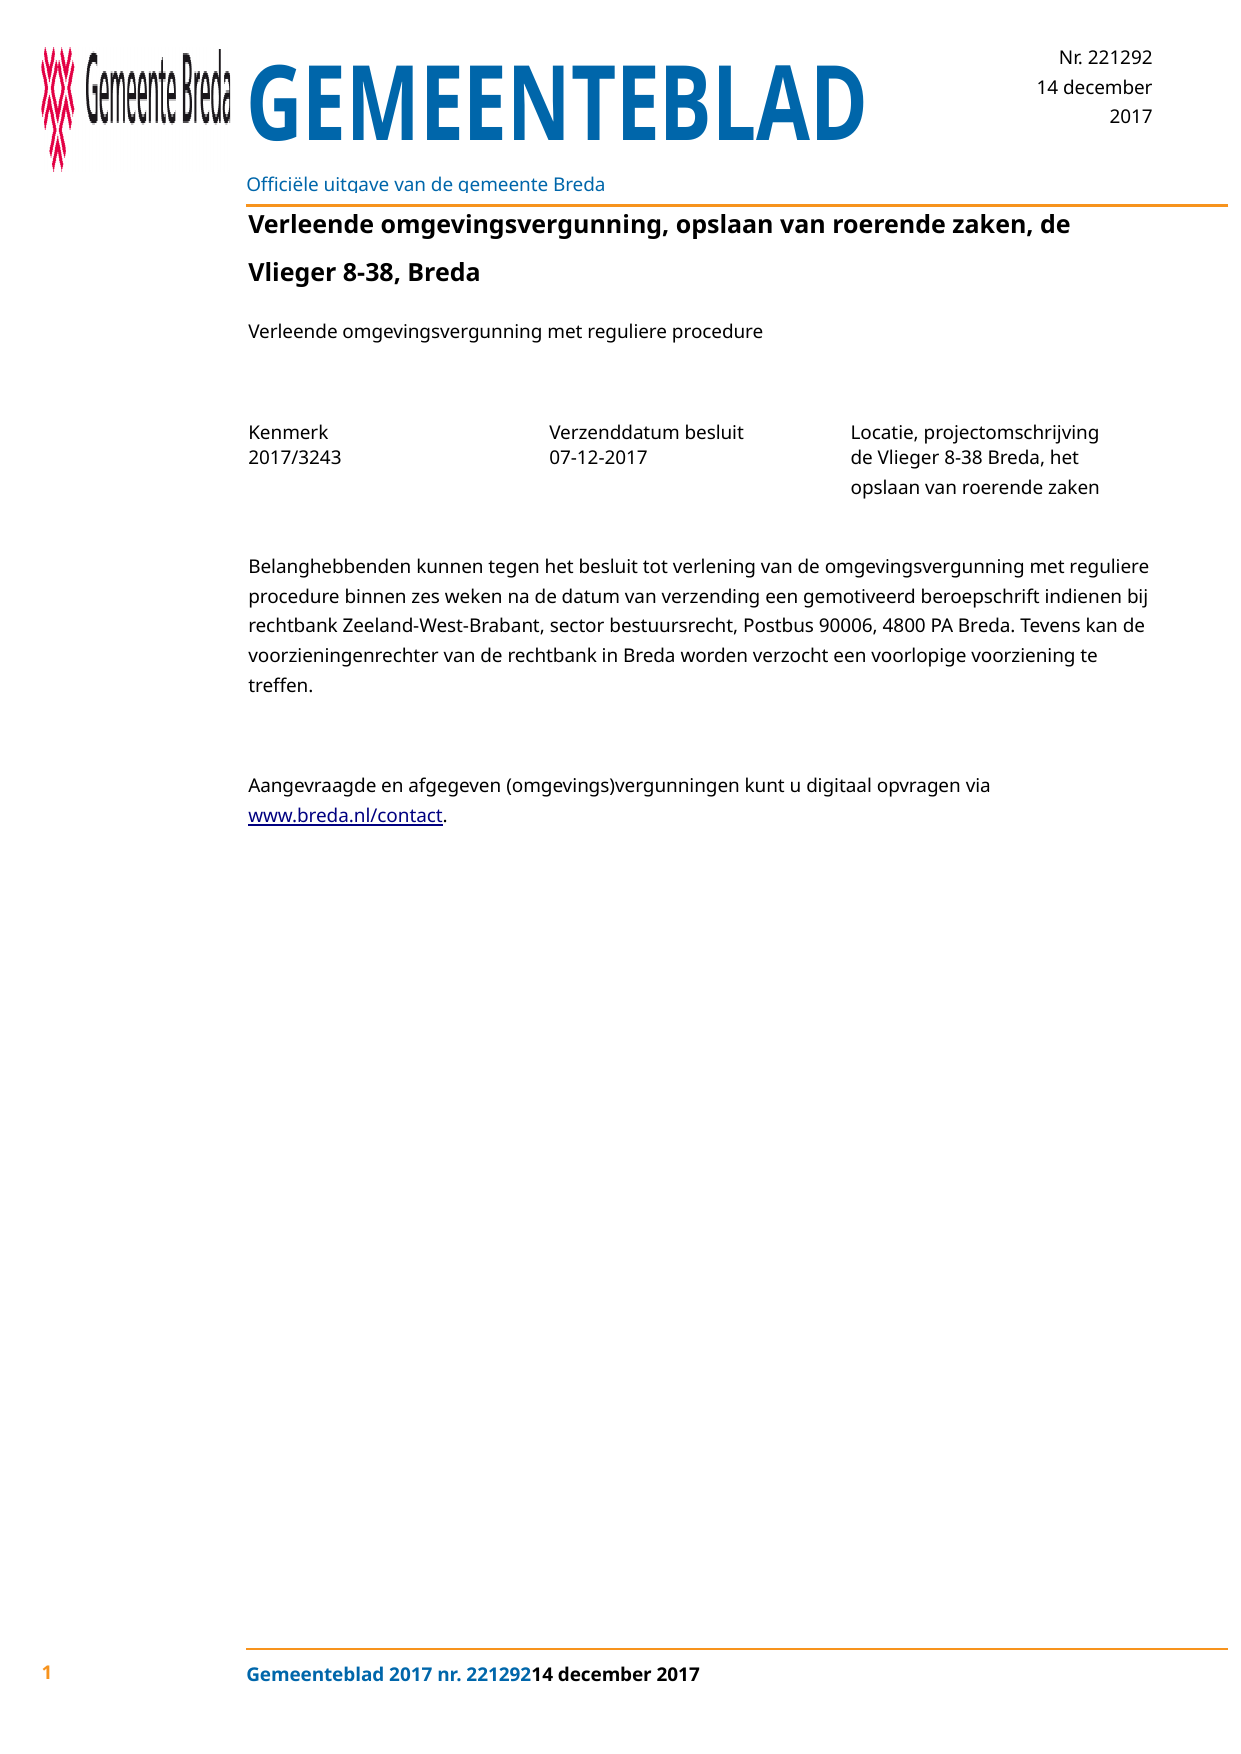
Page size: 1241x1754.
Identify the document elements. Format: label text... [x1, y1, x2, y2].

text Aangevraagde en afgegeven (omgevings)vergunningen kunt u digitaal opvragen via www.breda.nl/contact. [248, 773, 1152, 828]
table_header Locatie, projectomschrijving [850, 419, 1152, 444]
text Verleende omgevingsvergunning, opslaan van roerende zaken, de Vlieger 8-38, Breda [248, 207, 1152, 288]
text Verleende omgevingsvergunning met reguliere procedure [248, 318, 1152, 344]
text Belanghebbenden kunnen tegen het besluit tot verlening van de omgevingsvergunning met reguliere procedure binnen zes weken na de datum van verzending een gemotiveerd beroepschrift indienen bij rechtbank Zeeland-West-Brabant, sector bestuursrecht, Postbus 90006, 4800 PA Breda. Tevens kan de voorzieningenrechter van de rechtbank in Breda worden verzocht een voorlopige voorziening te treffen. [248, 553, 1152, 698]
table_cell 2017/3243 [248, 445, 549, 500]
table_cell de Vlieger 8-38 Breda, het opslaan van roerende zaken [850, 445, 1152, 500]
table_header Kenmerk [248, 419, 549, 444]
picture [41, 47, 231, 172]
table_cell 07-12-2017 [549, 445, 850, 500]
table_header Verzenddatum besluit [549, 419, 850, 444]
